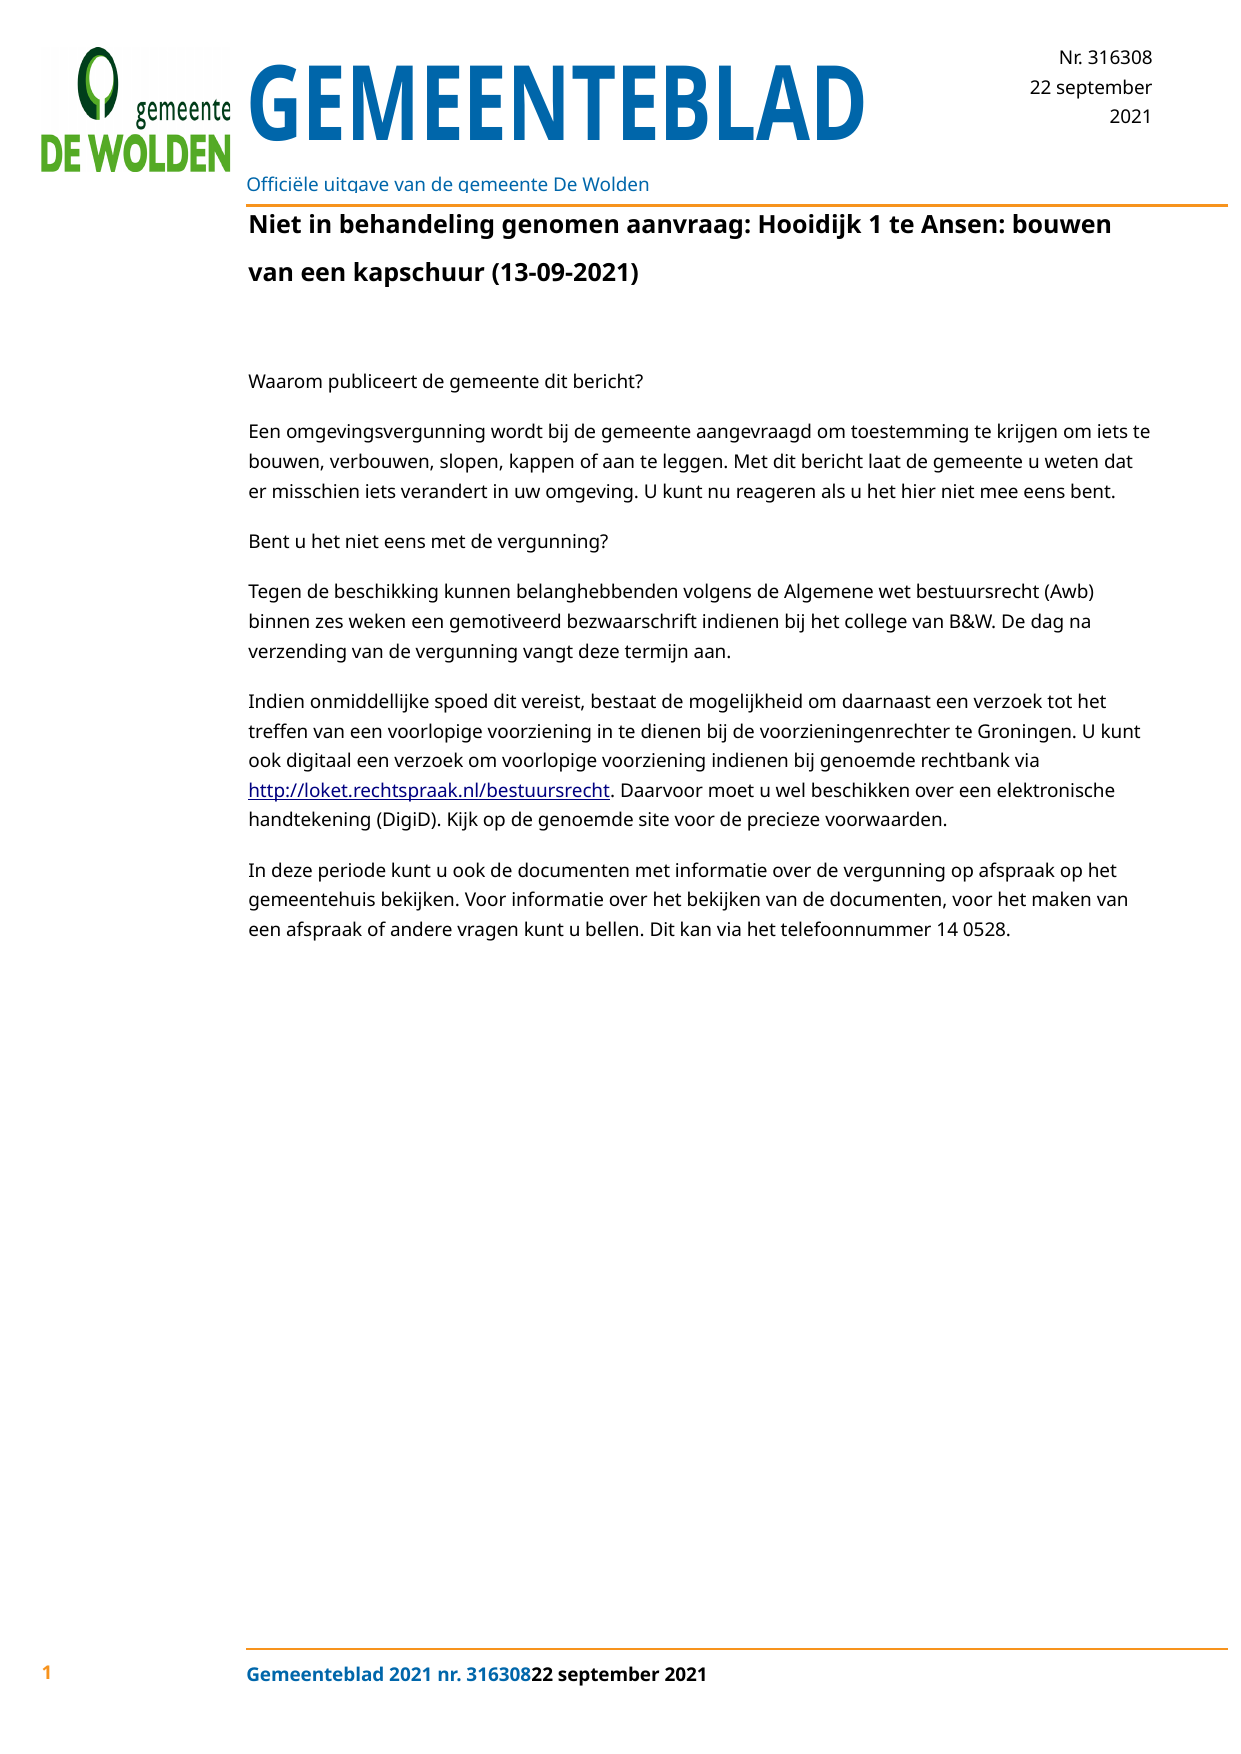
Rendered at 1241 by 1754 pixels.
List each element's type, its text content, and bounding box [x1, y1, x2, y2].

text Niet in behandeling genomen aanvraag: Hooidijk 1 te Ansen: bouwen van een kapschuur (13-09-2021) [248, 207, 1152, 288]
text Tegen de beschikking kunnen belanghebbenden volgens de Algemene wet bestuursrecht (Awb) binnen zes weken een gemotiveerd bezwaarschrift indienen bij het college van B&W. De dag na verzending van de vergunning vangt deze termijn aan. [248, 579, 1152, 664]
text Indien onmiddellijke spoed dit vereist, bestaat de mogelijkheid om daarnaast een verzoek tot het treffen van een voorlopige voorziening in te dienen bij de voorzieningenrechter te Groningen. U kunt ook digitaal een verzoek om voorlopige voorziening indienen bij genoemde rechtbank via http://loket.rechtspraak.nl/bestuursrecht. Daarvoor moet u wel beschikken over een elektronische handtekening (DigiD). Kijk op de genoemde site voor de precieze voorwaarden. [248, 688, 1152, 832]
text Bent u het niet eens met de vergunning? [248, 528, 1152, 554]
text Een omgevingsvergunning wordt bij de gemeente aangevraagd om toestemming te krijgen om iets te bouwen, verbouwen, slopen, kappen of aan te leggen. Met dit bericht laat de gemeente u weten dat er misschien iets verandert in uw omgeving. U kunt nu reageren als u het hier niet mee eens bent. [248, 419, 1152, 504]
picture [41, 47, 231, 172]
text Waarom publiceert de gemeente dit bericht? [248, 368, 1152, 394]
text In deze periode kunt u ook de documenten met informatie over de vergunning op afspraak op het gemeentehuis bekijken. Voor informatie over het bekijken van de documenten, voor het maken van een afspraak of andere vragen kunt u bellen. Dit kan via het telefoonnummer 14 0528. [248, 857, 1152, 942]
